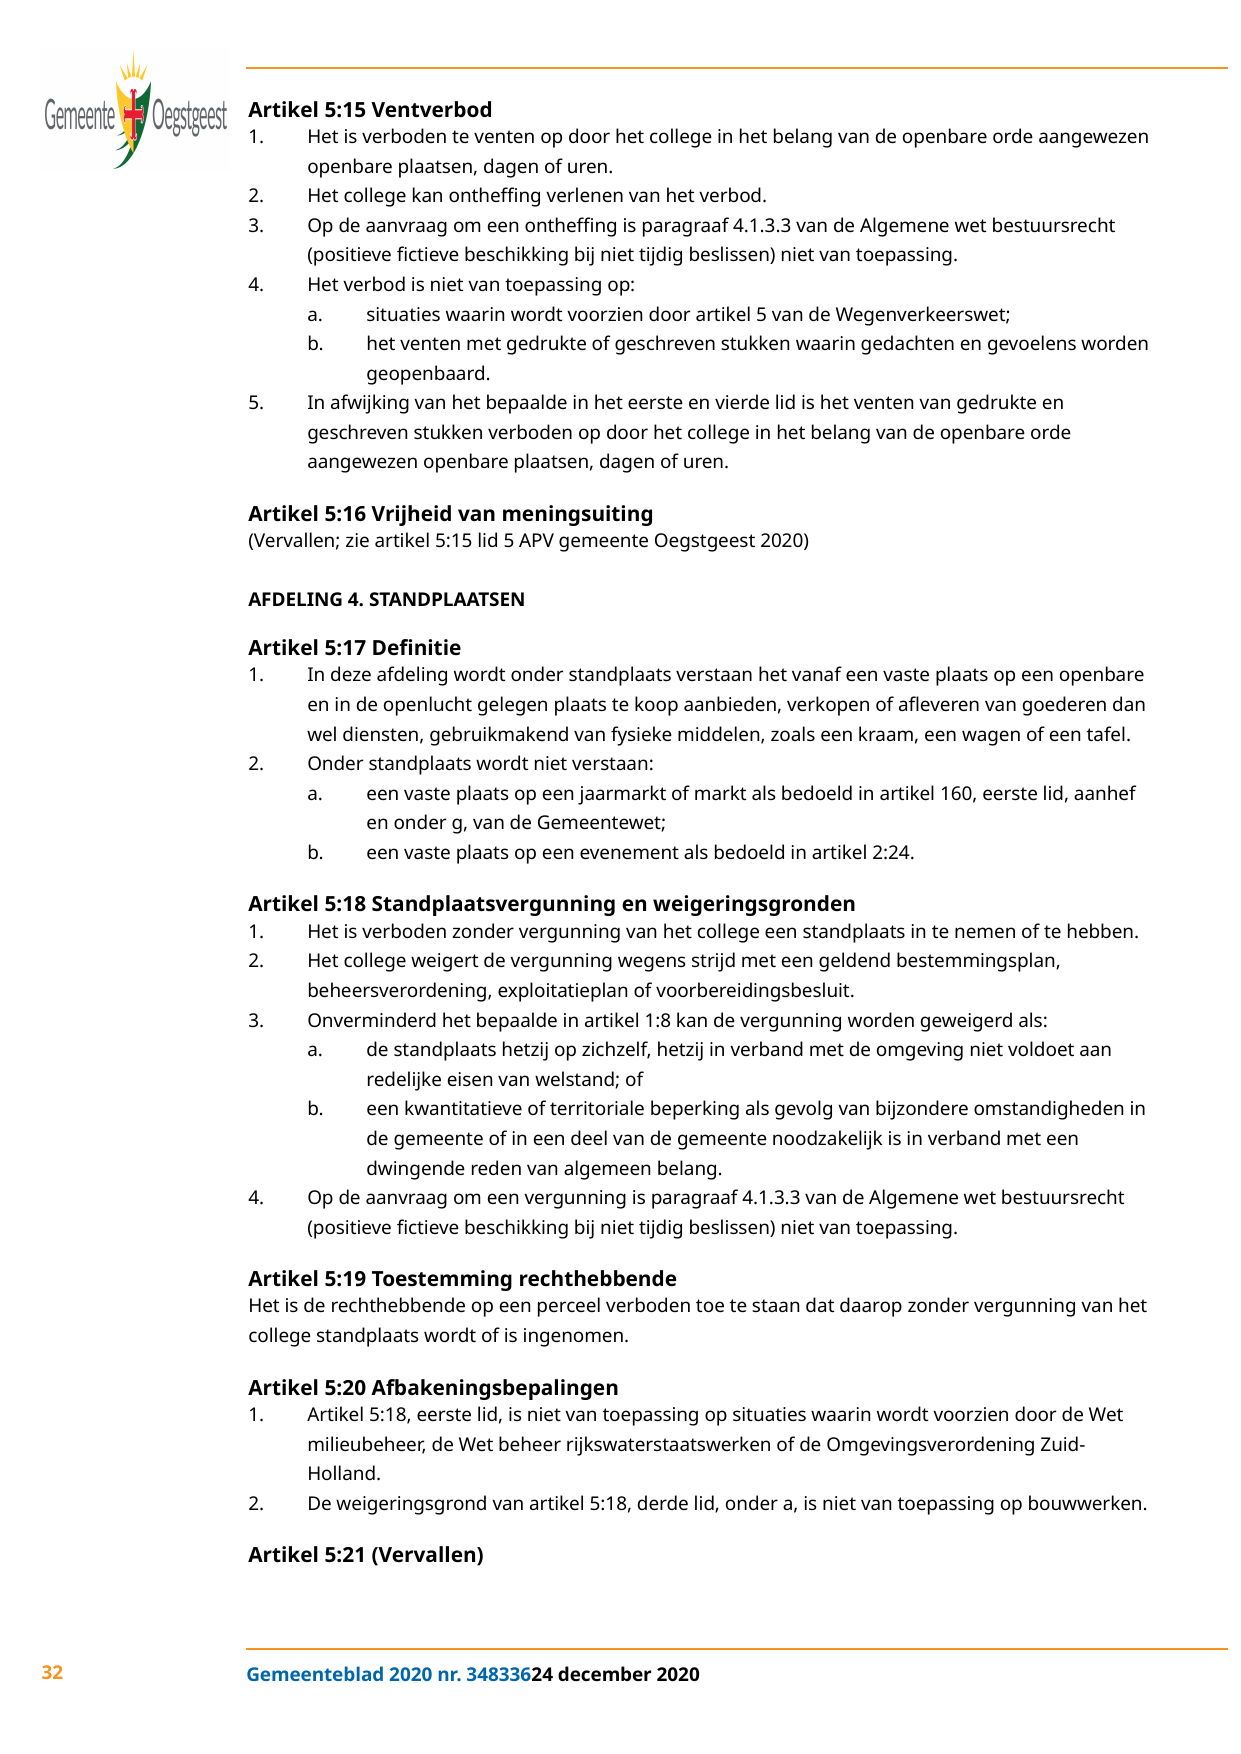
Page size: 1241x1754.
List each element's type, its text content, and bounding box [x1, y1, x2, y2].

text Artikel 5:20 Afbakeningsbepalingen [248, 1373, 1152, 1401]
text (Vervallen; zie artikel 5:15 lid 5 APV gemeente Oegstgeest 2020) [248, 527, 1152, 553]
list Op de aanvraag om een vergunning is paragraaf 4.1.3.3 van de Algemene wet bestuursrecht (positieve fictieve beschikking bij niet tijdig beslissen) niet van toepassing. [248, 1184, 1152, 1239]
list De weigeringsgrond van artikel 5:18, derde lid, onder a, is niet van toepassing op bouwwerken. [248, 1490, 1152, 1516]
list een vaste plaats op een evenement als bedoeld in artikel 2:24. [307, 839, 1152, 865]
list situaties waarin wordt voorzien door artikel 5 van de Wegenverkeerswet; [307, 301, 1152, 326]
list Op de aanvraag om een ontheffing is paragraaf 4.1.3.3 van de Algemene wet bestuursrecht (positieve fictieve beschikking bij niet tijdig beslissen) niet van toepassing. [248, 212, 1152, 267]
list Het college kan ontheffing verlenen van het verbod. [248, 182, 1152, 208]
text Artikel 5:15 Ventverbod [248, 95, 1152, 123]
list Onder standplaats wordt niet verstaan: [248, 750, 1152, 776]
list een vaste plaats op een jaarmarkt of markt als bedoeld in artikel 160, eerste lid, aanhef en onder g, van de Gemeentewet; [307, 780, 1152, 835]
list een kwantitatieve of territoriale beperking als gevolg van bijzondere omstandigheden in de gemeente of in een deel van de gemeente noodzakelijk is in verband met een dwingende reden van algemeen belang. [307, 1096, 1152, 1180]
list Het is verboden te venten op door het college in het belang van de openbare orde aangewezen openbare plaatsen, dagen of uren. [248, 123, 1152, 178]
list de standplaats hetzij op zichzelf, hetzij in verband met de omgeving niet voldoet aan redelijke eisen van welstand; of [307, 1036, 1152, 1092]
list Het verbod is niet van toepassing op: [248, 271, 1152, 297]
list Het is verboden zonder vergunning van het college een standplaats in te nemen of te hebben. [248, 918, 1152, 944]
text Artikel 5:16 Vrijheid van meningsuiting [248, 499, 1152, 527]
text Artikel 5:21 (Vervallen) [248, 1540, 1152, 1569]
list Het college weigert de vergunning wegens strijd met een geldend bestemmingsplan, beheersverordening, exploitatieplan of voorbereidingsbesluit. [248, 948, 1152, 1003]
text Artikel 5:18 Standplaatsvergunning en weigeringsgronden [248, 889, 1152, 918]
text AFDELING 4. STANDPLAATSEN [248, 587, 1152, 612]
text Het is de rechthebbende op een perceel verboden toe te staan dat daarop zonder vergunning van het college standplaats wordt of is ingenomen. [248, 1293, 1152, 1348]
picture [41, 47, 231, 172]
text Artikel 5:17 Definitie [248, 633, 1152, 662]
list In deze afdeling wordt onder standplaats verstaan het vanaf een vaste plaats op een openbare en in de openlucht gelegen plaats te koop aanbieden, verkopen of afleveren van goederen dan wel diensten, gebruikmakend van fysieke middelen, zoals een kraam, een wagen of een tafel. [248, 662, 1152, 747]
list In afwijking van het bepaalde in het eerste en vierde lid is het venten van gedrukte en geschreven stukken verboden op door het college in het belang van de openbare orde aangewezen openbare plaatsen, dagen of uren. [248, 389, 1152, 474]
list Artikel 5:18, eerste lid, is niet van toepassing op situaties waarin wordt voorzien door de Wet milieubeheer, de Wet beheer rijkswaterstaatswerken of de Omgevingsverordening Zuid-Holland. [248, 1401, 1152, 1486]
text Artikel 5:19 Toestemming rechthebbende [248, 1264, 1152, 1293]
list Onverminderd het bepaalde in artikel 1:8 kan de vergunning worden geweigerd als: [248, 1007, 1152, 1032]
list het venten met gedrukte of geschreven stukken waarin gedachten en gevoelens worden geopenbaard. [307, 330, 1152, 386]
